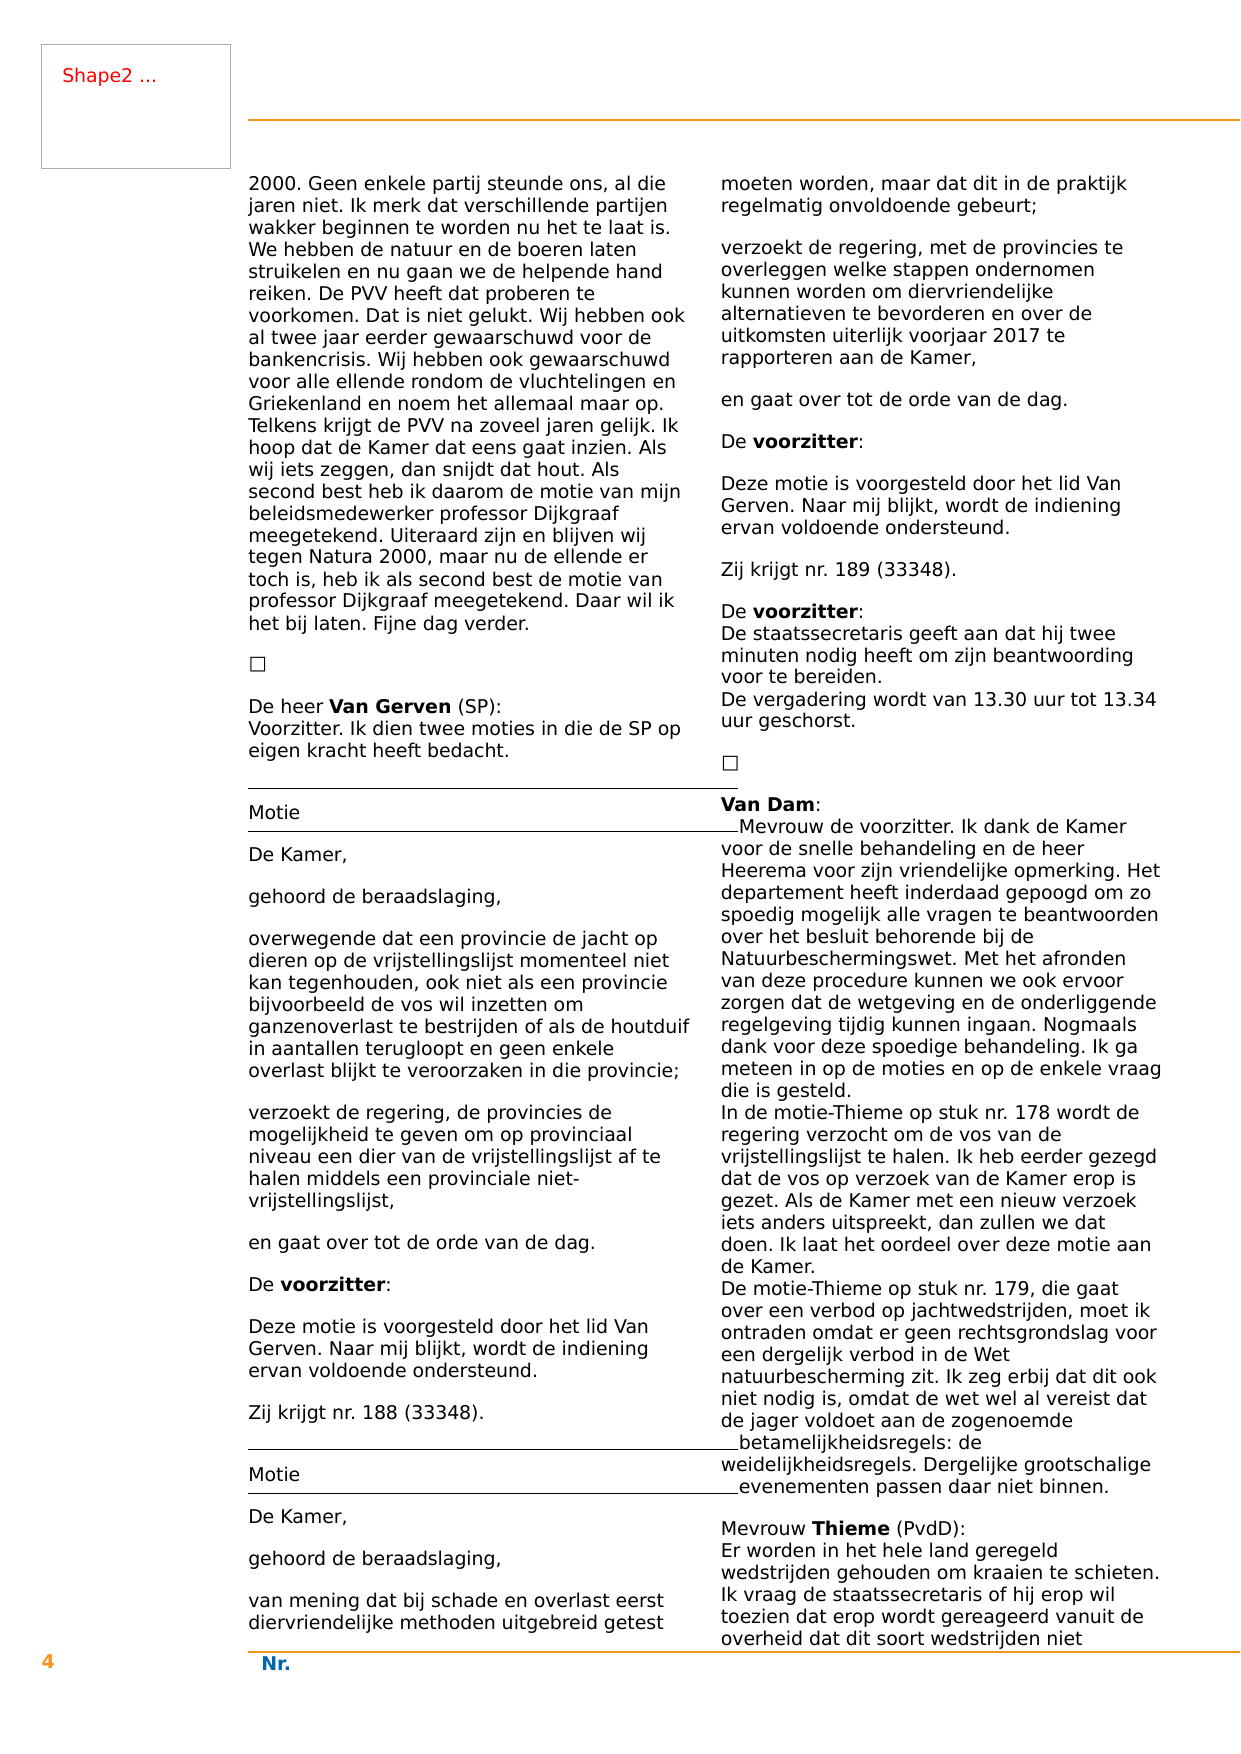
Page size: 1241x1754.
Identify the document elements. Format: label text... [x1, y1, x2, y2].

text Deze motie is voorgesteld door het lid Van Gerven. Naar mij blijkt, wordt de indiening ervan voldoende ondersteund. [248, 1316, 691, 1382]
text Mevrouw de voorzitter. Ik dank de Kamer voor de snelle behandeling en de heer Heerema voor zijn vriendelijke opmerking. Het departement heeft inderdaad gepoogd om zo spoedig mogelijk alle vragen te beantwoorden over het besluit behorende bij de Natuurbeschermingswet. Met het afronden van deze procedure kunnen we ook ervoor zorgen dat de wetgeving en de onderliggende regelgeving tijdig kunnen ingaan. Nogmaals dank voor deze spoedige behandeling. Ik ga meteen in op de moties en op de enkele vraag die is gesteld. [721, 816, 1163, 1102]
text Zij krijgt nr. 189 (33348). [721, 558, 1163, 581]
text De Kamer, [248, 844, 691, 866]
text De motie-Thieme op stuk nr. 179, die gaat over een verbod op jachtwedstrijden, moet ik ontraden omdat er geen rechtsgrondslag voor een dergelijk verbod in de Wet natuurbescherming zit. Ik zeg erbij dat dit ook niet nodig is, omdat de wet wel al vereist dat de jager voldoet aan de zogenoemde betamelijkheidsregels: de weidelijkheidsregels. Dergelijke grootschalige evenementen passen daar niet binnen. [721, 1278, 1163, 1498]
text De staatssecretaris geeft aan dat hij twee minuten nodig heeft om zijn beantwoording voor te bereiden. [721, 622, 1163, 688]
text De voorzitter: [721, 431, 1163, 453]
text overwegende dat een provincie de jacht op dieren op de vrijstellingslijst momenteel niet kan tegenhouden, ook niet als een provincie bijvoorbeeld de vos wil inzetten om ganzenoverlast te bestrijden of als de houtduif in aantallen terugloopt en geen enkele overlast blijkt te veroorzaken in die provincie; [248, 928, 691, 1082]
text Motie [248, 802, 691, 824]
text gehoord de beraadslaging, [248, 886, 691, 908]
text ⬜ [721, 752, 1163, 774]
text moeten worden, maar dat dit in de praktijk regelmatig onvoldoende gebeurt; [721, 173, 1163, 217]
text 2000. Geen enkele partij steunde ons, al die jaren niet. Ik merk dat verschillende partijen wakker beginnen te worden nu het te laat is. We hebben de natuur en de boeren laten struikelen en nu gaan we de helpende hand reiken. De PVV heeft dat proberen te voorkomen. Dat is niet gelukt. Wij hebben ook al twee jaar eerder gewaarschuwd voor de bankencrisis. Wij hebben ook gewaarschuwd voor alle ellende rondom de vluchtelingen en Griekenland en noem het allemaal maar op. Telkens krijgt de PVV na zoveel jaren gelijk. Ik hoop dat de Kamer dat eens gaat inzien. Als wij iets zeggen, dan snijdt dat hout. Als second best heb ik daarom de motie van mijn beleidsmedewerker professor Dijkgraaf meegetekend. Uiteraard zijn en blijven wij tegen Natura 2000, maar nu de ellende er toch is, heb ik als second best de motie van professor Dijkgraaf meegetekend. Daar wil ik het bij laten. Fijne dag verder. [248, 173, 691, 634]
text Van Dam: [721, 794, 1163, 816]
text De voorzitter: [721, 601, 1163, 622]
text verzoekt de regering, de provincies de mogelijkheid te geven om op provinciaal niveau een dier van de vrijstellingslijst af te halen middels een provinciale niet-vrijstellingslijst, [248, 1102, 691, 1212]
text Zij krijgt nr. 188 (33348). [248, 1402, 691, 1424]
text De voorzitter: [248, 1274, 691, 1296]
text Mevrouw Thieme (PvdD): [721, 1518, 1163, 1540]
text In de motie-Thieme op stuk nr. 178 wordt de regering verzocht om de vos van de vrijstellingslijst te halen. Ik heb eerder gezegd dat de vos op verzoek van de Kamer erop is gezet. Als de Kamer met een nieuw verzoek iets anders uitspreekt, dan zullen we dat doen. Ik laat het oordeel over deze motie aan de Kamer. [721, 1102, 1163, 1278]
text De heer Van Gerven (SP): [248, 696, 691, 718]
text gehoord de beraadslaging, [248, 1548, 691, 1569]
text De Kamer, [248, 1506, 691, 1528]
text en gaat over tot de orde van de dag. [248, 1232, 691, 1254]
text Er worden in het hele land geregeld wedstrijden gehouden om kraaien te schieten. Ik vraag de staatssecretaris of hij erop wil toezien dat erop wordt gereageerd vanuit de overheid dat dit soort wedstrijden niet [721, 1540, 1163, 1649]
text ⬜ [248, 654, 691, 676]
text Deze motie is voorgesteld door het lid Van Gerven. Naar mij blijkt, wordt de indiening ervan voldoende ondersteund. [721, 473, 1163, 538]
text en gaat over tot de orde van de dag. [721, 389, 1163, 411]
text verzoekt de regering, met de provincies te overleggen welke stappen ondernomen kunnen worden om diervriendelijke alternatieven te bevorderen en over de uitkomsten uiterlijk voorjaar 2017 te rapporteren aan de Kamer, [721, 237, 1163, 369]
text Voorzitter. Ik dien twee moties in die de SP op eigen kracht heeft bedacht. [248, 718, 691, 762]
text De vergadering wordt van 13.30 uur tot 13.34 uur geschorst. [721, 688, 1163, 732]
text van mening dat bij schade en overlast eerst diervriendelijke methoden uitgebreid getest [248, 1589, 691, 1633]
text Motie [248, 1464, 691, 1486]
